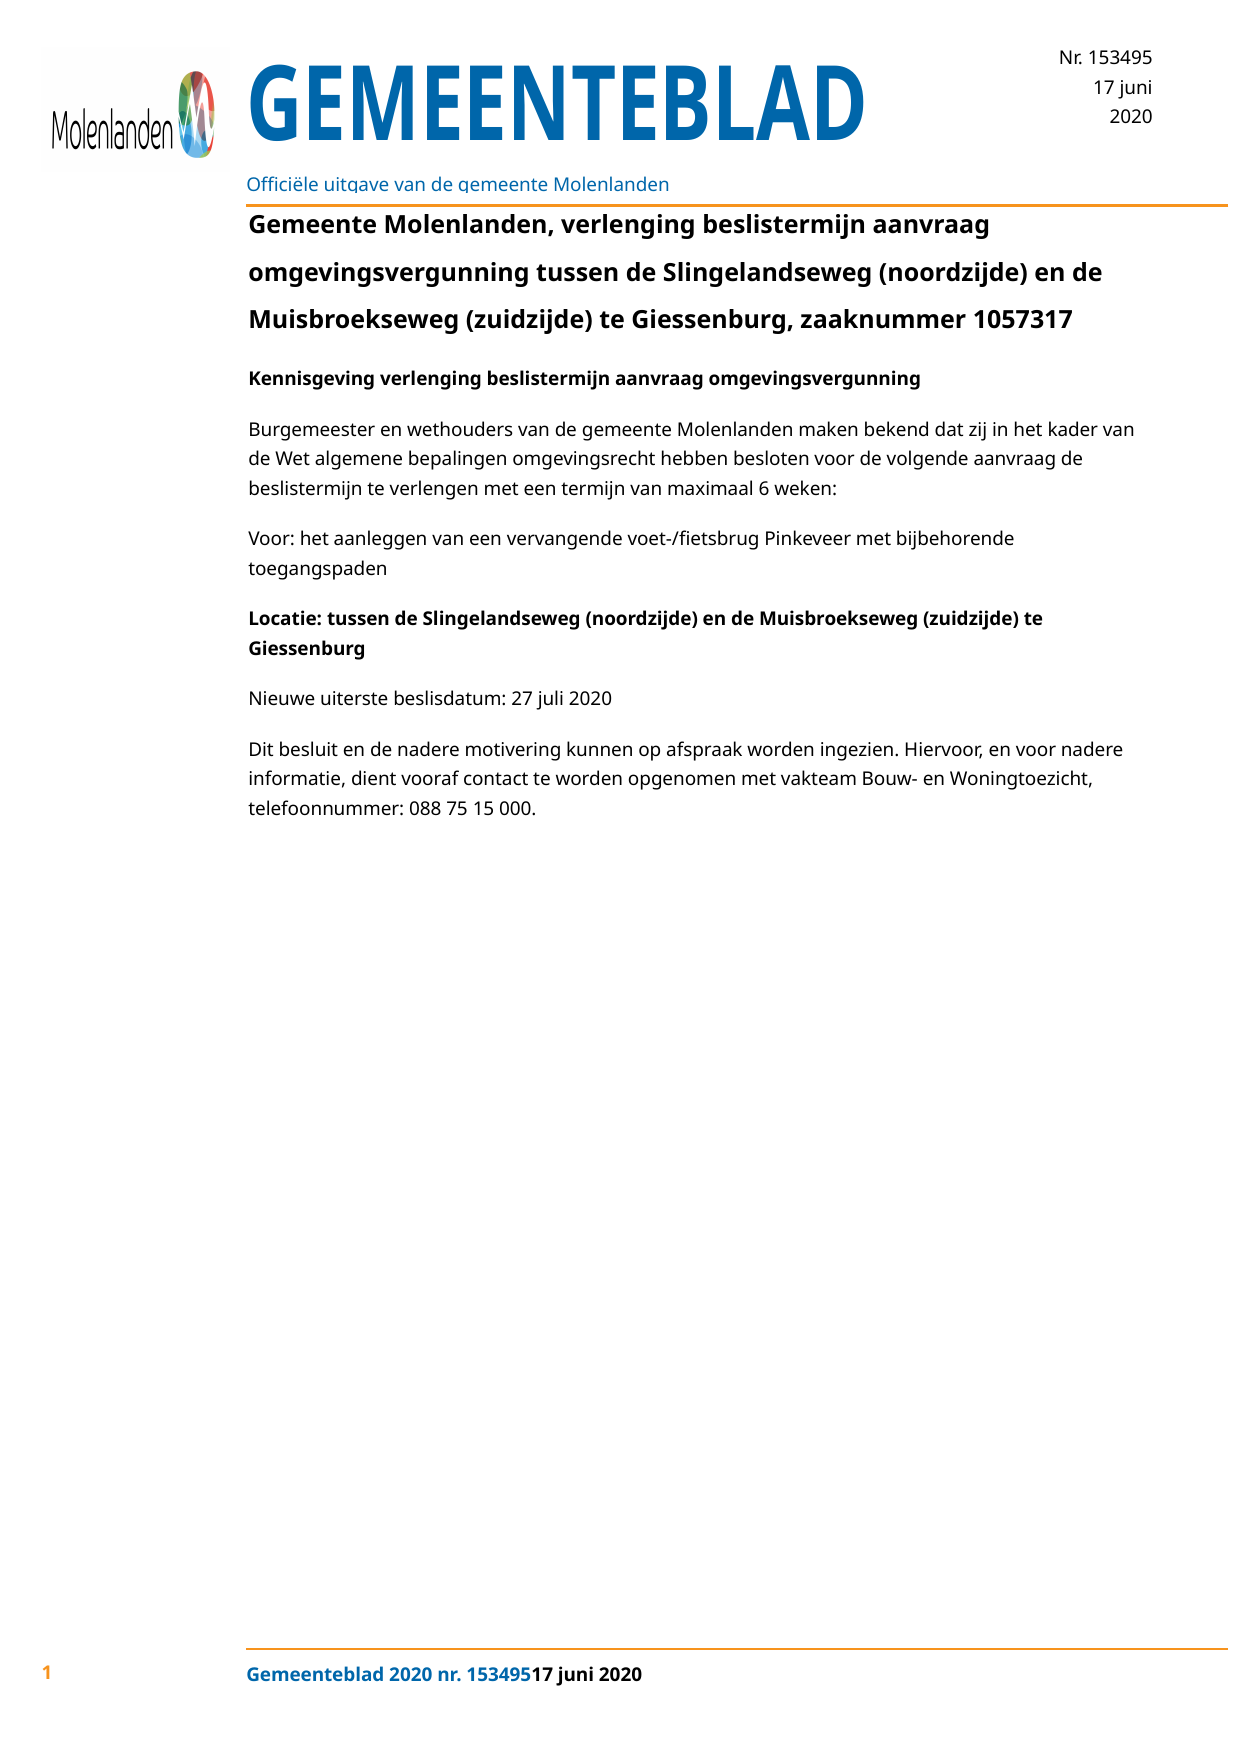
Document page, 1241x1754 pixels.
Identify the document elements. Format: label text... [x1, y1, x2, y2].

text Nieuwe uiterste beslisdatum: 27 juli 2020 [248, 686, 1152, 711]
text Dit besluit en de nadere motivering kunnen op afspraak worden ingezien. Hiervoor, en voor nadere informatie, dient vooraf contact te worden opgenomen met vakteam Bouw- en Woningtoezicht, telefoonnummer: 088 75 15 000. [248, 736, 1152, 821]
text Voor: het aanleggen van een vervangende voet-/fietsbrug Pinkeveer met bijbehorende toegangspaden [248, 526, 1152, 581]
text Burgemeester en wethouders van de gemeente Molenlanden maken bekend dat zij in het kader van de Wet algemene bepalingen omgevingsrecht hebben besloten voor de volgende aanvraag de beslistermijn te verlengen met een termijn van maximaal 6 weken: [248, 416, 1152, 501]
text Kennisgeving verlenging beslistermijn aanvraag omgevingsvergunning [248, 366, 1152, 391]
text Locatie: tussen de Slingelandseweg (noordzijde) en de Muisbroekseweg (zuidzijde) te Giessenburg [248, 606, 1152, 661]
text Gemeente Molenlanden, verlenging beslistermijn aanvraag omgevingsvergunning tussen de Slingelandseweg (noordzijde) en de Muisbroekseweg (zuidzijde) te Giessenburg, zaaknummer 1057317 [248, 207, 1152, 336]
picture [41, 47, 231, 172]
